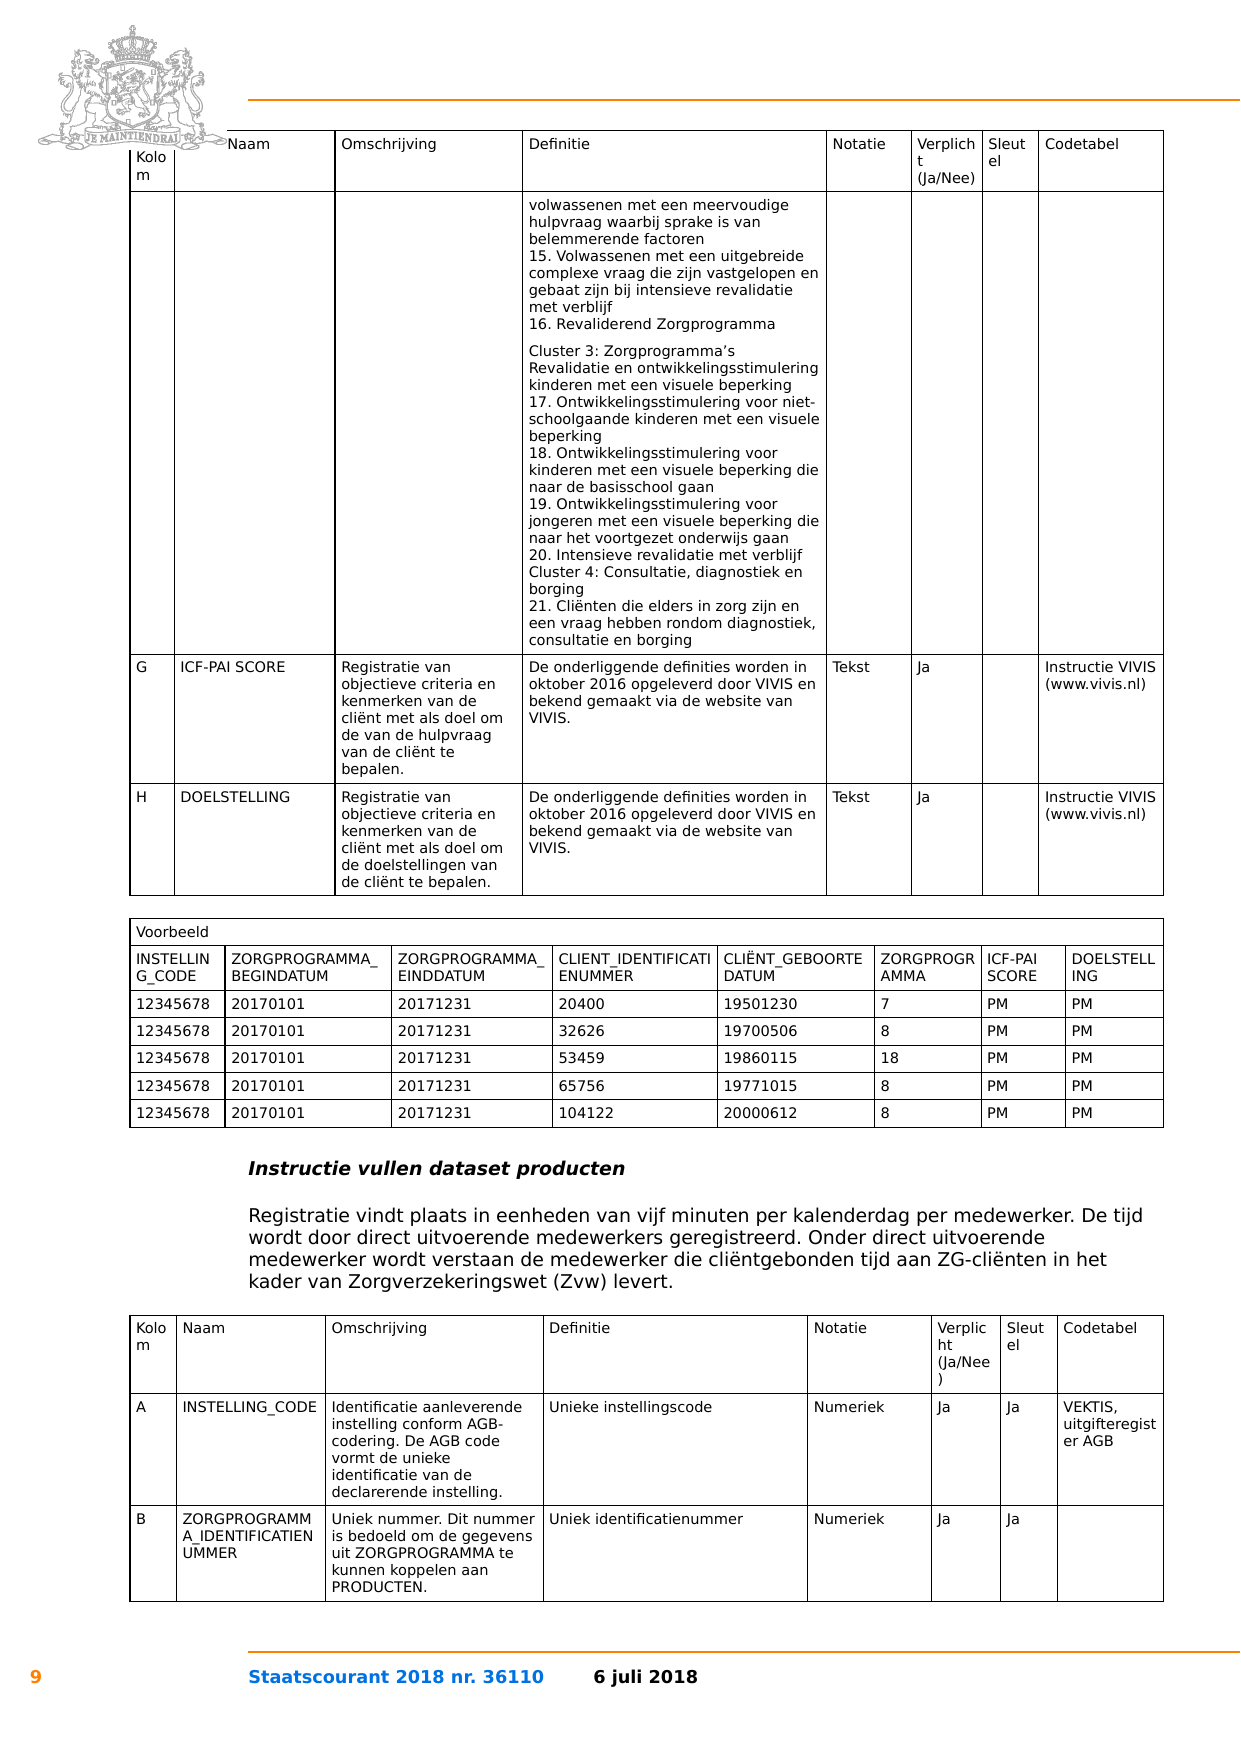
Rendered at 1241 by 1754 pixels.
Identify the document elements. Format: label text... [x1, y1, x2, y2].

table_cell Numeriek [808, 1506, 931, 1601]
table_cell Uniek nummer. Dit nummer is bedoeld om de gegevens uit ZORGPROGRAMMA te kunnen koppelen aan PRODUCTEN. [326, 1506, 543, 1601]
table_cell A [131, 1394, 176, 1505]
table_cell DOELSTELLING [175, 784, 334, 895]
table_cell 20171231 [392, 1046, 552, 1072]
table_cell 12345678 [131, 1046, 224, 1072]
table_cell [336, 192, 522, 653]
table_cell 20171231 [392, 1073, 552, 1099]
table_header Naam [177, 1316, 325, 1393]
table_cell [827, 192, 911, 337]
table_header Notatie [808, 1316, 931, 1393]
table_cell 12345678 [131, 991, 224, 1017]
table_cell PM [982, 991, 1065, 1017]
table_cell Ja [912, 655, 982, 783]
table_cell 20000612 [718, 1100, 874, 1127]
picture [38, 25, 227, 150]
table_header Sleutel [983, 131, 1038, 191]
table_cell [983, 655, 1038, 783]
table_cell [827, 338, 911, 653]
table_cell Instructie VIVIS (www.vivis.nl) [1039, 784, 1163, 895]
table_cell 20170101 [226, 1073, 391, 1099]
table_cell H [131, 784, 174, 895]
table_cell 7 [875, 991, 981, 1017]
table_cell Ja [1001, 1506, 1057, 1601]
table_header Verplicht (Ja/Nee) [912, 131, 982, 191]
table_cell 20400 [553, 991, 717, 1017]
table_cell 20171231 [392, 1018, 552, 1044]
table_cell [1058, 1506, 1163, 1601]
table_cell PM [1066, 1018, 1163, 1044]
table_cell [983, 784, 1038, 895]
table_cell PM [1066, 1073, 1163, 1099]
table_header Voorbeeld [131, 919, 1163, 945]
table_header Sleutel [1001, 1316, 1057, 1393]
table_cell PM [1066, 1100, 1163, 1127]
table_cell Instructie VIVIS (www.vivis.nl) [1039, 655, 1163, 783]
table_cell ZORGPROGRAMMA [875, 946, 981, 990]
table_cell 20170101 [226, 991, 391, 1017]
table_cell INSTELLING_CODE [177, 1394, 325, 1505]
table_header Definitie [544, 1316, 807, 1393]
table_cell 12345678 [131, 1018, 224, 1044]
table_cell 8 [875, 1100, 981, 1127]
table_cell PM [982, 1018, 1065, 1044]
table_cell Ja [912, 784, 982, 895]
subtitle Instructie vullen dataset producten [248, 1158, 1163, 1180]
table_cell Registratie van objectieve criteria en kenmerken van de cliënt met als doel om de doelstellingen van de cliënt te bepalen. [336, 784, 522, 895]
table_cell Numeriek [808, 1394, 931, 1505]
table_cell 19771015 [718, 1073, 874, 1099]
table_cell [175, 192, 334, 653]
table_cell ZORGPROGRAMMA_BEGINDATUM [226, 946, 391, 990]
table_cell Uniek identificatienummer [544, 1506, 807, 1601]
table_cell De onderliggende definities worden in oktober 2016 opgeleverd door VIVIS en bekend gemaakt via de website van VIVIS. [523, 784, 826, 895]
table_header Verplicht (Ja/Nee) [932, 1316, 1000, 1393]
table_cell CLIENT_IDENTIFICATIENUMMER [553, 946, 717, 990]
table_cell ICF-PAI SCORE [175, 655, 334, 783]
table_cell 104122 [553, 1100, 717, 1127]
table_cell 20171231 [392, 991, 552, 1017]
table_header Omschrijving [336, 131, 522, 191]
table_cell Ja [932, 1394, 1000, 1505]
table_cell Identificatie aanleverende instelling conform AGB-codering. De AGB code vormt de unieke identificatie van de declarerende instelling. [326, 1394, 543, 1505]
table_cell PM [982, 1100, 1065, 1127]
table_cell 19700506 [718, 1018, 874, 1044]
table_cell Cluster 3: Zorgprogramma’s Revalidatie en ontwikkelingsstimulering kinderen met een visuele beperking 17. Ontwikkelingsstimulering voor niet-schoolgaande kinderen met een visuele beperking 18. Ontwikkelingsstimulering voor kinderen met een visuele beperking die naar de basisschool gaan 19. Ontwikkelingsstimulering voor jongeren met een visuele beperking die naar het voortgezet onderwijs gaan 20. Intensieve revalidatie met verblijf Cluster 4: Consultatie, diagnostiek en borging 21. Cliënten die elders in zorg zijn en een vraag hebben rondom diagnostiek, consultatie en borging [523, 338, 826, 653]
table_cell 32626 [553, 1018, 717, 1044]
table_header Kolom [131, 1316, 176, 1393]
table_cell Ja [1001, 1394, 1057, 1505]
table_cell 20170101 [226, 1100, 391, 1127]
table_cell PM [982, 1073, 1065, 1099]
table_cell 19860115 [718, 1046, 874, 1072]
table_cell B [131, 1506, 176, 1601]
table_header Definitie [523, 131, 826, 191]
table_header Notatie [827, 131, 911, 191]
table_cell 19501230 [718, 991, 874, 1017]
table_cell De onderliggende definities worden in oktober 2016 opgeleverd door VIVIS en bekend gemaakt via de website van VIVIS. [523, 655, 826, 783]
table_cell Unieke instellingscode [544, 1394, 807, 1505]
table_cell INSTELLING_CODE [131, 946, 224, 990]
table_cell 65756 [553, 1073, 717, 1099]
table_cell 12345678 [131, 1100, 224, 1127]
table_header Codetabel [1058, 1316, 1163, 1393]
table_cell [912, 338, 982, 653]
table_cell VEKTIS, uitgifteregister AGB [1058, 1394, 1163, 1505]
table_cell G [131, 655, 174, 783]
table_header Omschrijving [326, 1316, 543, 1393]
table_cell CLIËNT_GEBOORTEDATUM [718, 946, 874, 990]
table_cell 12345678 [131, 1073, 224, 1099]
table_cell 20170101 [226, 1018, 391, 1044]
table_header Kolom [131, 150, 174, 191]
text Registratie vindt plaats in eenheden van vijf minuten per kalenderdag per medewerker. De tijd wordt door direct uitvoerende medewerkers geregistreerd. Onder direct uitvoerende medewerker wordt verstaan de medewerker die cliëntgebonden tijd aan ZG-cliënten in het kader van Zorgverzekeringswet (Zvw) levert. [248, 1205, 1163, 1293]
table_header Codetabel [1039, 131, 1163, 191]
table_cell Tekst [827, 784, 911, 895]
table_cell 8 [875, 1018, 981, 1044]
table_cell 18 [875, 1046, 981, 1072]
table_cell Tekst [827, 655, 911, 783]
table_cell Registratie van objectieve criteria en kenmerken van de cliënt met als doel om de van de hulpvraag van de cliënt te bepalen. [336, 655, 522, 783]
table_cell 53459 [553, 1046, 717, 1072]
table_cell [1039, 192, 1163, 653]
table_cell DOELSTELLING [1066, 946, 1163, 990]
table_cell PM [1066, 991, 1163, 1017]
table_cell ZORGPROGRAMMA_IDENTIFICATIENUMMER [177, 1506, 325, 1601]
table_cell ICF-PAI SCORE [982, 946, 1065, 990]
table_header Naam [175, 131, 334, 191]
table_cell [131, 192, 174, 653]
table_cell volwassenen met een meervoudige hulpvraag waarbij sprake is van belemmerende factoren 15. Volwassenen met een uitgebreide complexe vraag die zijn vastgelopen en gebaat zijn bij intensieve revalidatie met verblijf 16. Revaliderend Zorgprogramma [523, 192, 826, 337]
table_cell Ja [932, 1506, 1000, 1601]
table_cell [912, 192, 982, 337]
table_cell 20170101 [226, 1046, 391, 1072]
table_cell ZORGPROGRAMMA_EINDDATUM [392, 946, 552, 990]
table_cell [983, 192, 1038, 653]
table_cell PM [1066, 1046, 1163, 1072]
table_cell PM [982, 1046, 1065, 1072]
table_cell 20171231 [392, 1100, 552, 1127]
table_cell 8 [875, 1073, 981, 1099]
